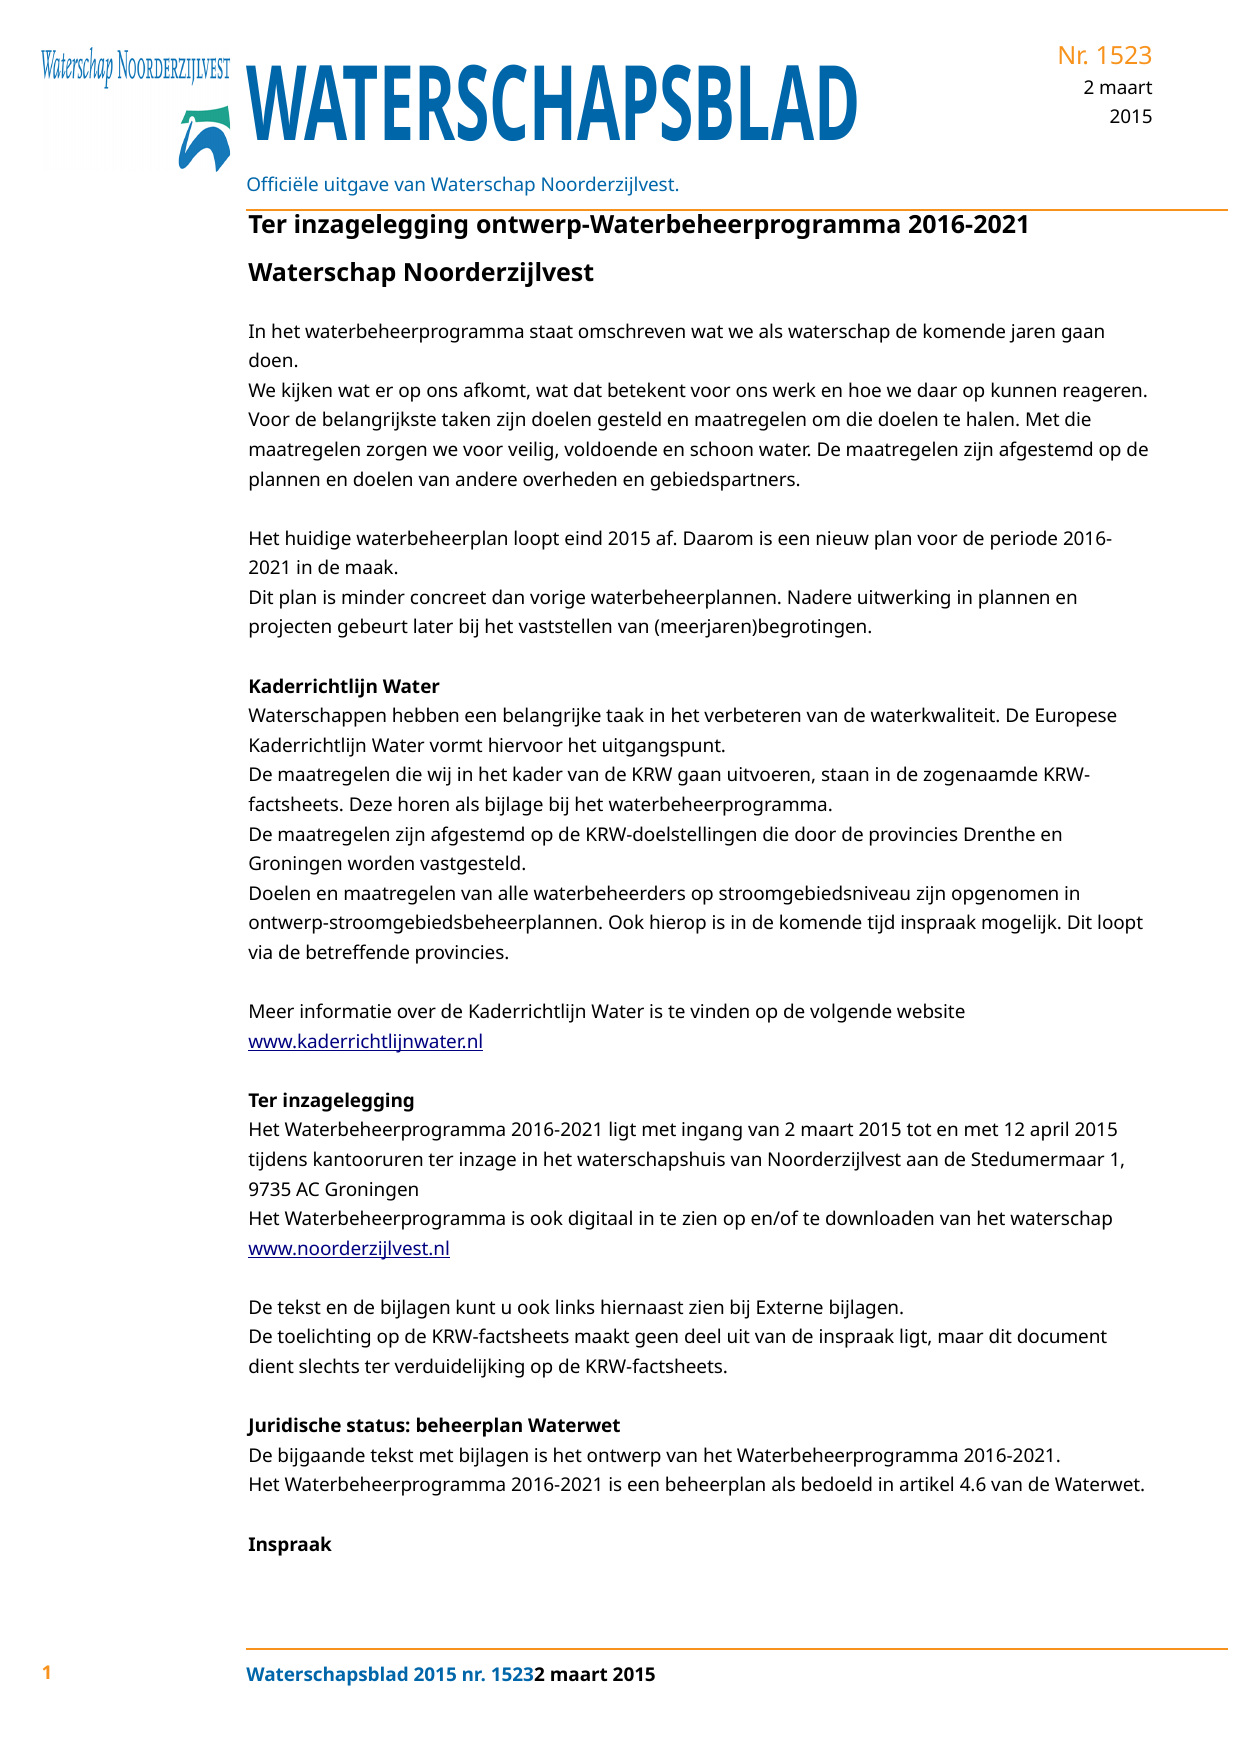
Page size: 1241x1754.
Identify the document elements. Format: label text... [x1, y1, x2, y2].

text Ter inzagelegging [248, 1087, 1152, 1113]
text Het Waterbeheerprogramma is ook digitaal in te zien op en/of te downloaden van het waterschap www.noorderzijlvest.nl [248, 1205, 1152, 1261]
text De toelichting op de KRW-factsheets maakt geen deel uit van de inspraak ligt, maar dit document dient slechts ter verduidelijking op de KRW-factsheets. [248, 1324, 1152, 1379]
text De bijgaande tekst met bijlagen is het ontwerp van het Waterbeheerprogramma 2016-2021. [248, 1442, 1152, 1468]
text Het huidige waterbeheerplan loopt eind 2015 af. Daarom is een nieuw plan voor de periode 2016-2021 in de maak. [248, 525, 1152, 580]
text Voor de belangrijkste taken zijn doelen gesteld en maatregelen om die doelen te halen. Met die maatregelen zorgen we voor veilig, voldoende en schoon water. De maatregelen zijn afgestemd op de plannen en doelen van andere overheden en gebiedspartners. [248, 407, 1152, 492]
text Ter inzagelegging ontwerp-Waterbeheerprogramma 2016-2021 Waterschap Noorderzijlvest [248, 211, 1152, 288]
text Meer informatie over de Kaderrichtlijn Water is te vinden op de volgende website www.kaderrichtlijnwater.nl [248, 998, 1152, 1054]
text De maatregelen zijn afgestemd op de KRW-doelstellingen die door de provincies Drenthe en Groningen worden vastgesteld. [248, 821, 1152, 876]
text Juridische status: beheerplan Waterwet [248, 1412, 1152, 1438]
text Het Waterbeheerprogramma 2016-2021 ligt met ingang van 2 maart 2015 tot en met 12 april 2015 tijdens kantooruren ter inzage in het waterschapshuis van Noorderzijlvest aan de Stedumermaar 1, 9735 AC Groningen [248, 1117, 1152, 1202]
text Kaderrichtlijn Water [248, 673, 1152, 699]
text De maatregelen die wij in het kader van de KRW gaan uitvoeren, staan in de zogenaamde KRW-factsheets. Deze horen als bijlage bij het waterbeheerprogramma. [248, 762, 1152, 817]
text In het waterbeheerprogramma staat omschreven wat we als waterschap de komende jaren gaan doen. [248, 318, 1152, 373]
text Doelen en maatregelen van alle waterbeheerders op stroomgebiedsniveau zijn opgenomen in ontwerp-stroomgebiedsbeheerplannen. Ook hierop is in de komende tijd inspraak mogelijk. Dit loopt via de betreffende provincies. [248, 880, 1152, 965]
text Dit plan is minder concreet dan vorige waterbeheerplannen. Nadere uitwerking in plannen en projecten gebeurt later bij het vaststellen van (meerjaren)begrotingen. [248, 584, 1152, 639]
text Inspraak [248, 1531, 1152, 1557]
text We kijken wat er op ons afkomt, wat dat betekent voor ons werk en hoe we daar op kunnen reageren. [248, 377, 1152, 403]
picture [41, 47, 231, 172]
text Waterschappen hebben een belangrijke taak in het verbeteren van de waterkwaliteit. De Europese Kaderrichtlijn Water vormt hiervoor het uitgangspunt. [248, 702, 1152, 758]
text De tekst en de bijlagen kunt u ook links hiernaast zien bij Externe bijlagen. [248, 1294, 1152, 1320]
text Het Waterbeheerprogramma 2016-2021 is een beheerplan als bedoeld in artikel 4.6 van de Waterwet. [248, 1472, 1152, 1497]
